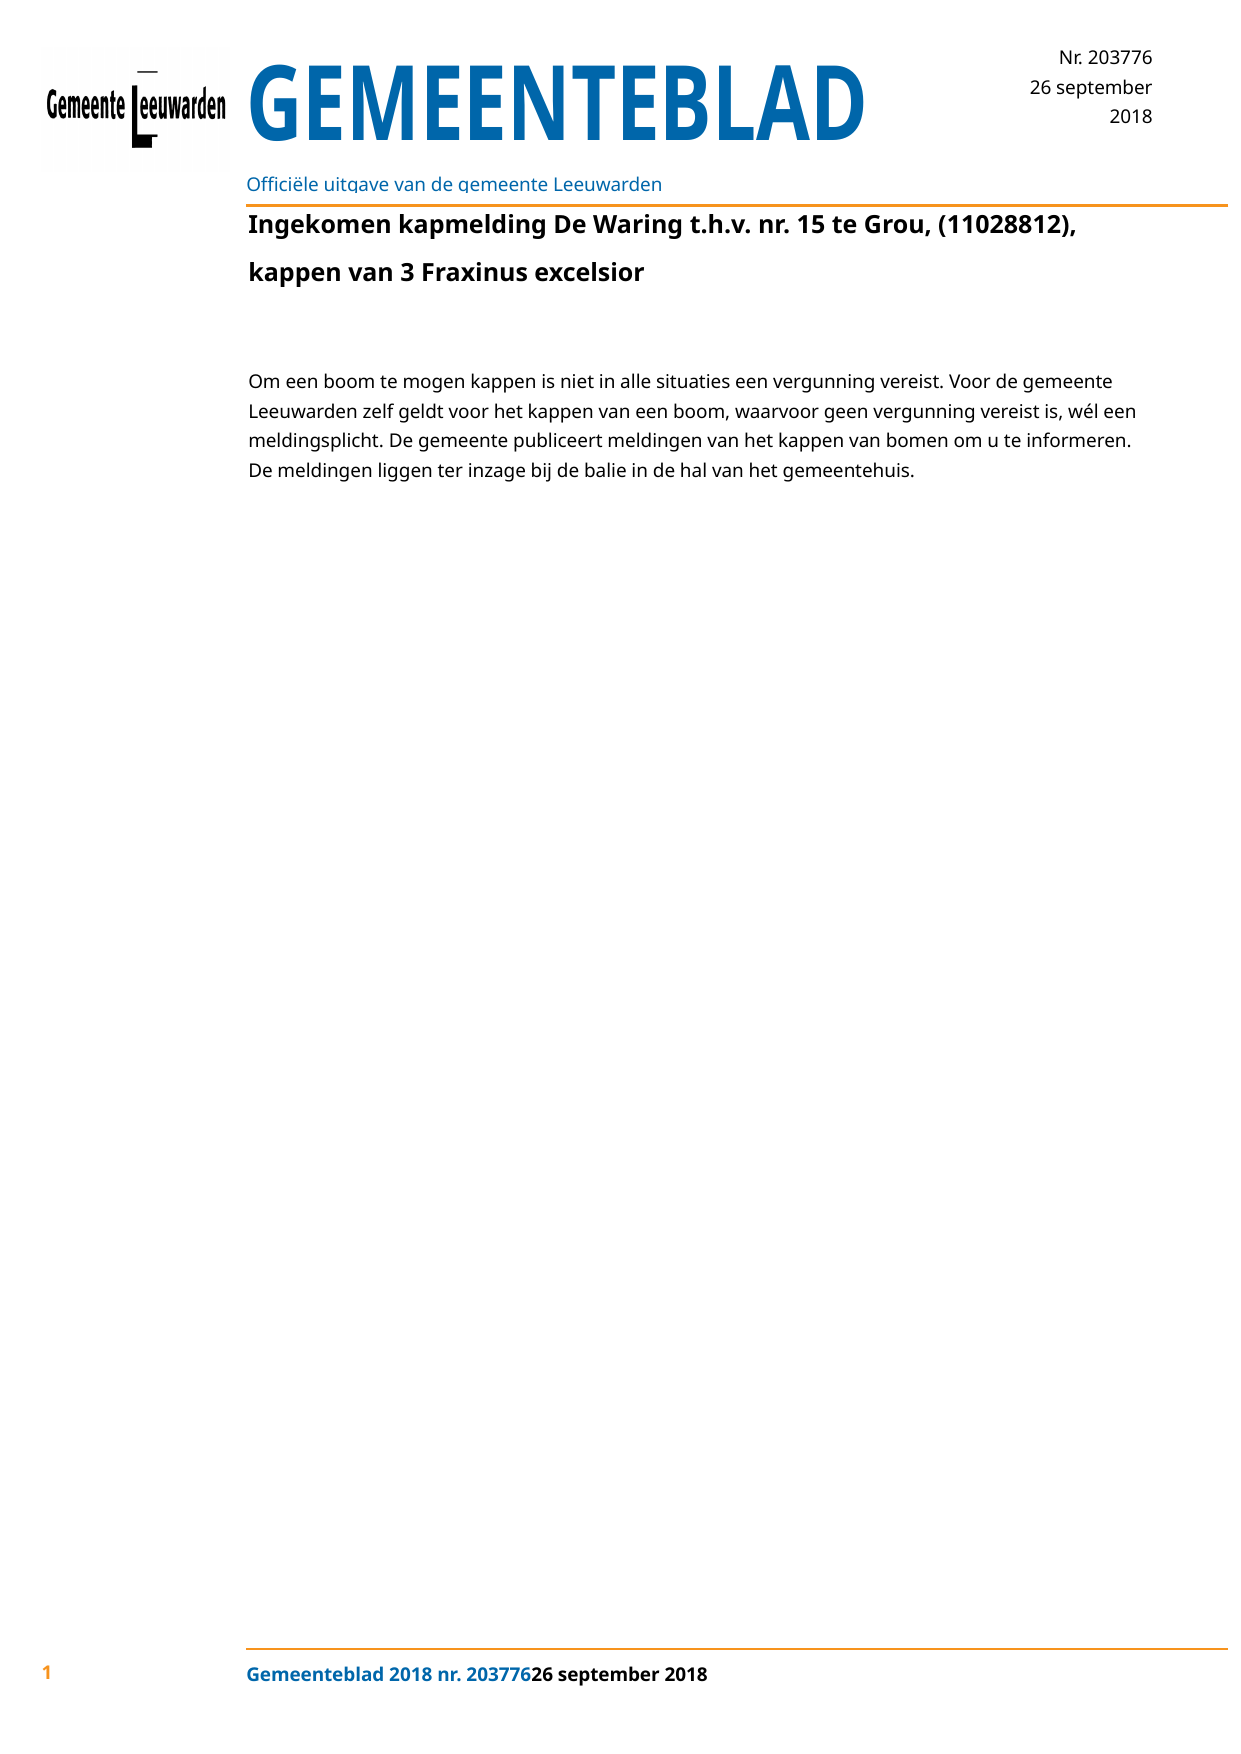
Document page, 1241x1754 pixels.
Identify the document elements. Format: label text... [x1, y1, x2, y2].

text Ingekomen kapmelding De Waring t.h.v. nr. 15 te Grou, (11028812), kappen van 3 Fraxinus excelsior [248, 207, 1152, 288]
picture [41, 47, 231, 172]
text Om een boom te mogen kappen is niet in alle situaties een vergunning vereist. Voor de gemeente Leeuwarden zelf geldt voor het kappen van een boom, waarvoor geen vergunning vereist is, wél een meldingsplicht. De gemeente publiceert meldingen van het kappen van bomen om u te informeren. De meldingen liggen ter inzage bij de balie in de hal van het gemeentehuis. [248, 368, 1152, 483]
